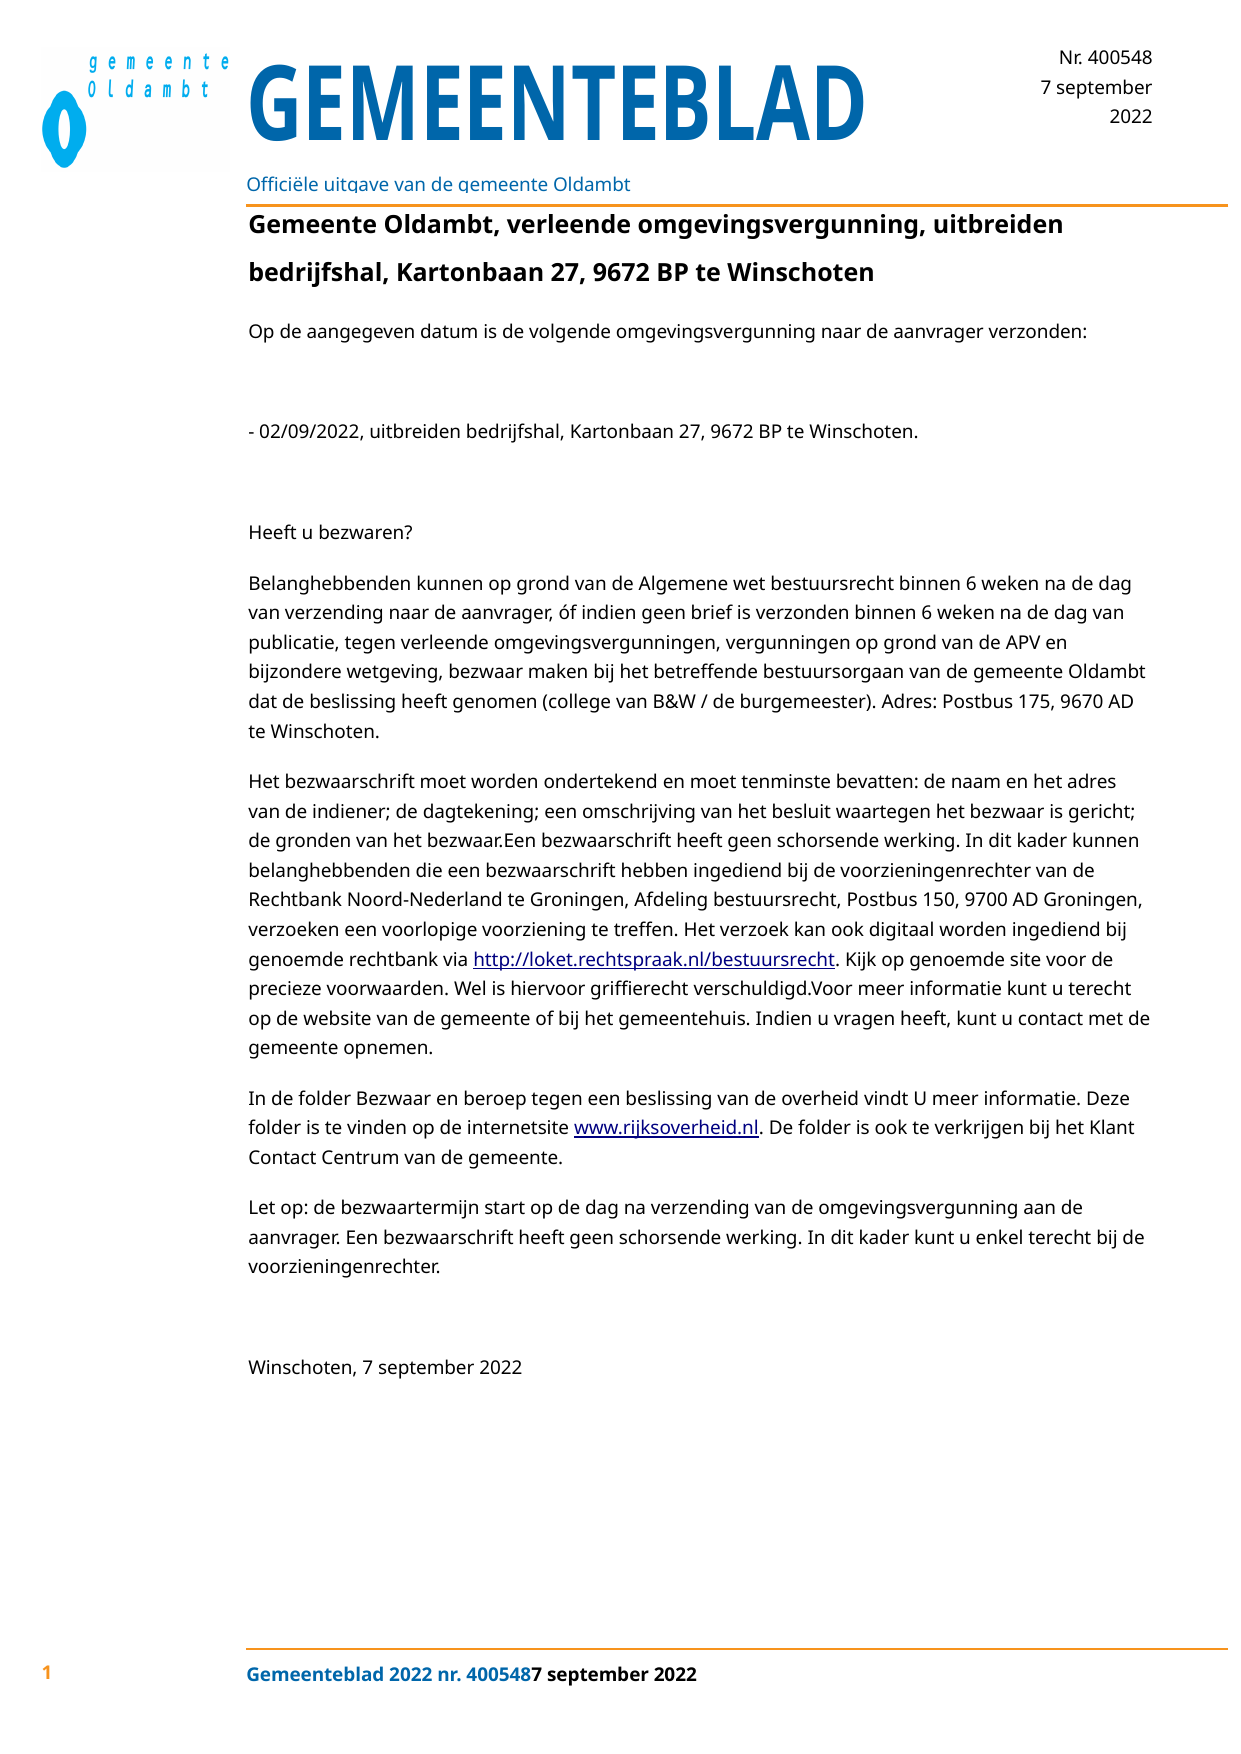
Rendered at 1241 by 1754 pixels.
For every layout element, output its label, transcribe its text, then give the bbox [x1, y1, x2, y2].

text Op de aangegeven datum is de volgende omgevingsvergunning naar de aanvrager verzonden: [248, 318, 1152, 344]
text Gemeente Oldambt, verleende omgevingsvergunning, uitbreiden bedrijfshal, Kartonbaan 27, 9672 BP te Winschoten [248, 207, 1152, 288]
text Heeft u bezwaren? [248, 519, 1152, 545]
text - 02/09/2022, uitbreiden bedrijfshal, Kartonbaan 27, 9672 BP te Winschoten. [248, 419, 1152, 444]
text Het bezwaarschrift moet worden ondertekend en moet tenminste bevatten: de naam en het adres van de indiener; de dagtekening; een omschrijving van het besluit waartegen het bezwaar is gericht; de gronden van het bezwaar.Een bezwaarschrift heeft geen schorsende werking. In dit kader kunnen belanghebbenden die een bezwaarschrift hebben ingediend bij de voorzieningenrechter van de Rechtbank Noord-Nederland te Groningen, Afdeling bestuursrecht, Postbus 150, 9700 AD Groningen, verzoeken een voorlopige voorziening te treffen. Het verzoek kan ook digitaal worden ingediend bij genoemde rechtbank via http://loket.rechtspraak.nl/bestuursrecht. Kijk op genoemde site voor de precieze voorwaarden. Wel is hiervoor griffierecht verschuldigd.Voor meer informatie kunt u terecht op de website van de gemeente of bij het gemeentehuis. Indien u vragen heeft, kunt u contact met de gemeente opnemen. [248, 768, 1152, 1060]
text Winschoten, 7 september 2022 [248, 1354, 1152, 1380]
text Belanghebbenden kunnen op grond van de Algemene wet bestuursrecht binnen 6 weken na de dag van verzending naar de aanvrager, óf indien geen brief is verzonden binnen 6 weken na de dag van publicatie, tegen verleende omgevingsvergunningen, vergunningen op grond van de APV en bijzondere wetgeving, bezwaar maken bij het betreffende bestuursorgaan van de gemeente Oldambt dat de beslissing heeft genomen (college van B&W / de burgemeester). Adres: Postbus 175, 9670 AD te Winschoten. [248, 570, 1152, 744]
text In de folder Bezwaar en beroep tegen een beslissing van de overheid vindt U meer informatie. Deze folder is te vinden op de internetsite www.rijksoverheid.nl. De folder is ook te verkrijgen bij het Klant Contact Centrum van de gemeente. [248, 1085, 1152, 1170]
picture [41, 47, 231, 172]
text Let op: de bezwaartermijn start op de dag na verzending van de omgevingsvergunning aan de aanvrager. Een bezwaarschrift heeft geen schorsende werking. In dit kader kunt u enkel terecht bij de voorzieningenrechter. [248, 1194, 1152, 1279]
